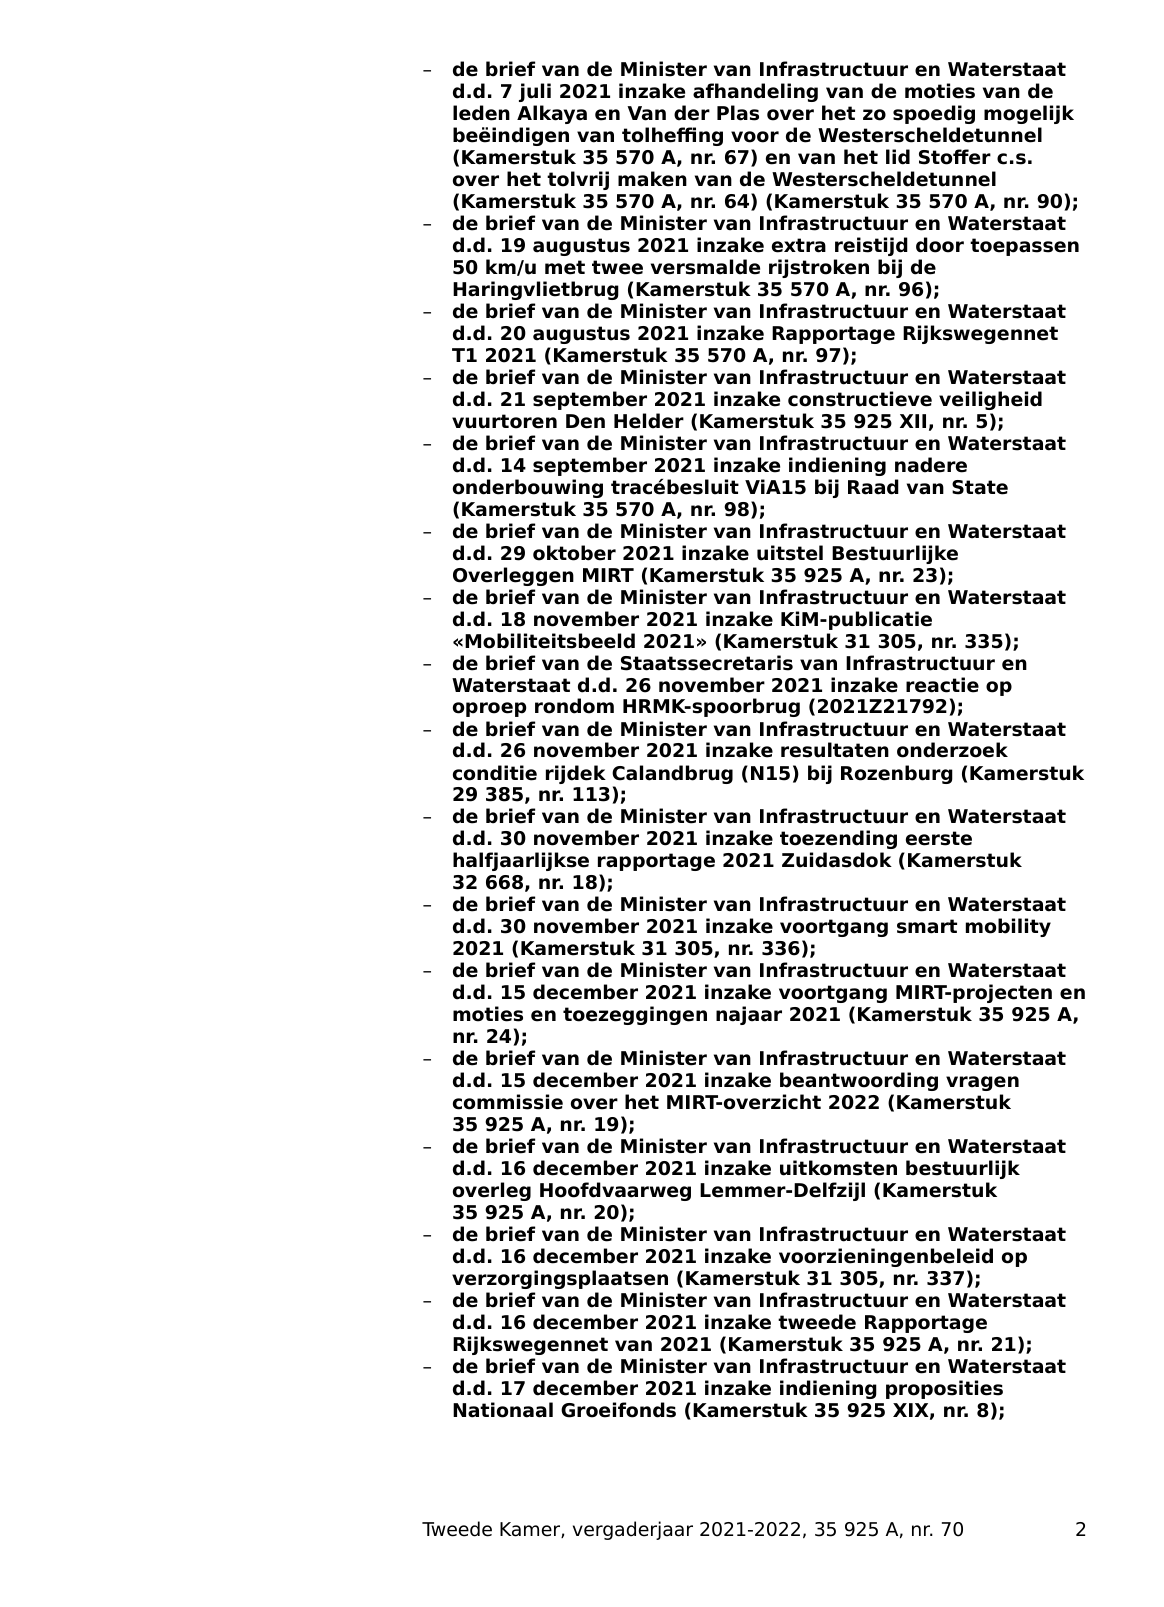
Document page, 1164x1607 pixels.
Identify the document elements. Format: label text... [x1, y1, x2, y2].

text – de brief van de Minister van Infrastructuur en Waterstaat d.d. 26 november 2021 inzake resultaten onderzoek conditie rijdek Calandbrug (N15) bij Rozenburg (Kamerstuk 29 385, nr. 113); [422, 718, 1087, 806]
text – de brief van de Minister van Infrastructuur en Waterstaat d.d. 20 augustus 2021 inzake Rapportage Rijkswegennet T1 2021 (Kamerstuk 35 570 A, nr. 97); [422, 301, 1087, 367]
text – de brief van de Minister van Infrastructuur en Waterstaat d.d. 17 december 2021 inzake indiening proposities Nationaal Groeifonds (Kamerstuk 35 925 XIX, nr. 8); [422, 1356, 1087, 1422]
text – de brief van de Minister van Infrastructuur en Waterstaat d.d. 19 augustus 2021 inzake extra reistijd door toepassen 50 km/u met twee versmalde rijstroken bij de Haringvlietbrug (Kamerstuk 35 570 A, nr. 96); [422, 213, 1087, 301]
text – de brief van de Minister van Infrastructuur en Waterstaat d.d. 29 oktober 2021 inzake uitstel Bestuurlijke Overleggen MIRT (Kamerstuk 35 925 A, nr. 23); [422, 521, 1087, 587]
text – de brief van de Minister van Infrastructuur en Waterstaat d.d. 15 december 2021 inzake voortgang MIRT-projecten en moties en toezeggingen najaar 2021 (Kamerstuk 35 925 A, nr. 24); [422, 960, 1087, 1048]
text – de brief van de Minister van Infrastructuur en Waterstaat d.d. 30 november 2021 inzake toezending eerste halfjaarlijkse rapportage 2021 Zuidasdok (Kamerstuk 32 668, nr. 18); [422, 806, 1087, 894]
text – de brief van de Minister van Infrastructuur en Waterstaat d.d. 21 september 2021 inzake constructieve veiligheid vuurtoren Den Helder (Kamerstuk 35 925 XII, nr. 5); [422, 367, 1087, 433]
text – de brief van de Minister van Infrastructuur en Waterstaat d.d. 16 december 2021 inzake tweede Rapportage Rijkswegennet van 2021 (Kamerstuk 35 925 A, nr. 21); [422, 1290, 1087, 1356]
text – de brief van de Minister van Infrastructuur en Waterstaat d.d. 16 december 2021 inzake uitkomsten bestuurlijk overleg Hoofdvaarweg Lemmer-Delfzijl (Kamerstuk 35 925 A, nr. 20); [422, 1136, 1087, 1224]
text – de brief van de Minister van Infrastructuur en Waterstaat d.d. 30 november 2021 inzake voortgang smart mobility 2021 (Kamerstuk 31 305, nr. 336); [422, 894, 1087, 960]
text – de brief van de Minister van Infrastructuur en Waterstaat d.d. 14 september 2021 inzake indiening nadere onderbouwing tracébesluit ViA15 bij Raad van State (Kamerstuk 35 570 A, nr. 98); [422, 433, 1087, 521]
text – de brief van de Minister van Infrastructuur en Waterstaat d.d. 15 december 2021 inzake beantwoording vragen commissie over het MIRT-overzicht 2022 (Kamerstuk 35 925 A, nr. 19); [422, 1048, 1087, 1136]
text – de brief van de Minister van Infrastructuur en Waterstaat d.d. 18 november 2021 inzake KiM-publicatie «Mobiliteitsbeeld 2021» (Kamerstuk 31 305, nr. 335); [422, 587, 1087, 652]
text – de brief van de Staatssecretaris van Infrastructuur en Waterstaat d.d. 26 november 2021 inzake reactie op oproep rondom HRMK-spoorbrug (2021Z21792); [422, 652, 1087, 718]
text – de brief van de Minister van Infrastructuur en Waterstaat d.d. 16 december 2021 inzake voorzieningenbeleid op verzorgingsplaatsen (Kamerstuk 31 305, nr. 337); [422, 1224, 1087, 1290]
text – de brief van de Minister van Infrastructuur en Waterstaat d.d. 7 juli 2021 inzake afhandeling van de moties van de leden Alkaya en Van der Plas over het zo spoedig mogelijk beëindigen van tolheffing voor de Westerscheldetunnel (Kamerstuk 35 570 A, nr. 67) en van het lid Stoffer c.s. over het tolvrij maken van de Westerscheldetunnel (Kamerstuk 35 570 A, nr. 64) (Kamerstuk 35 570 A, nr. 90); [422, 59, 1087, 213]
